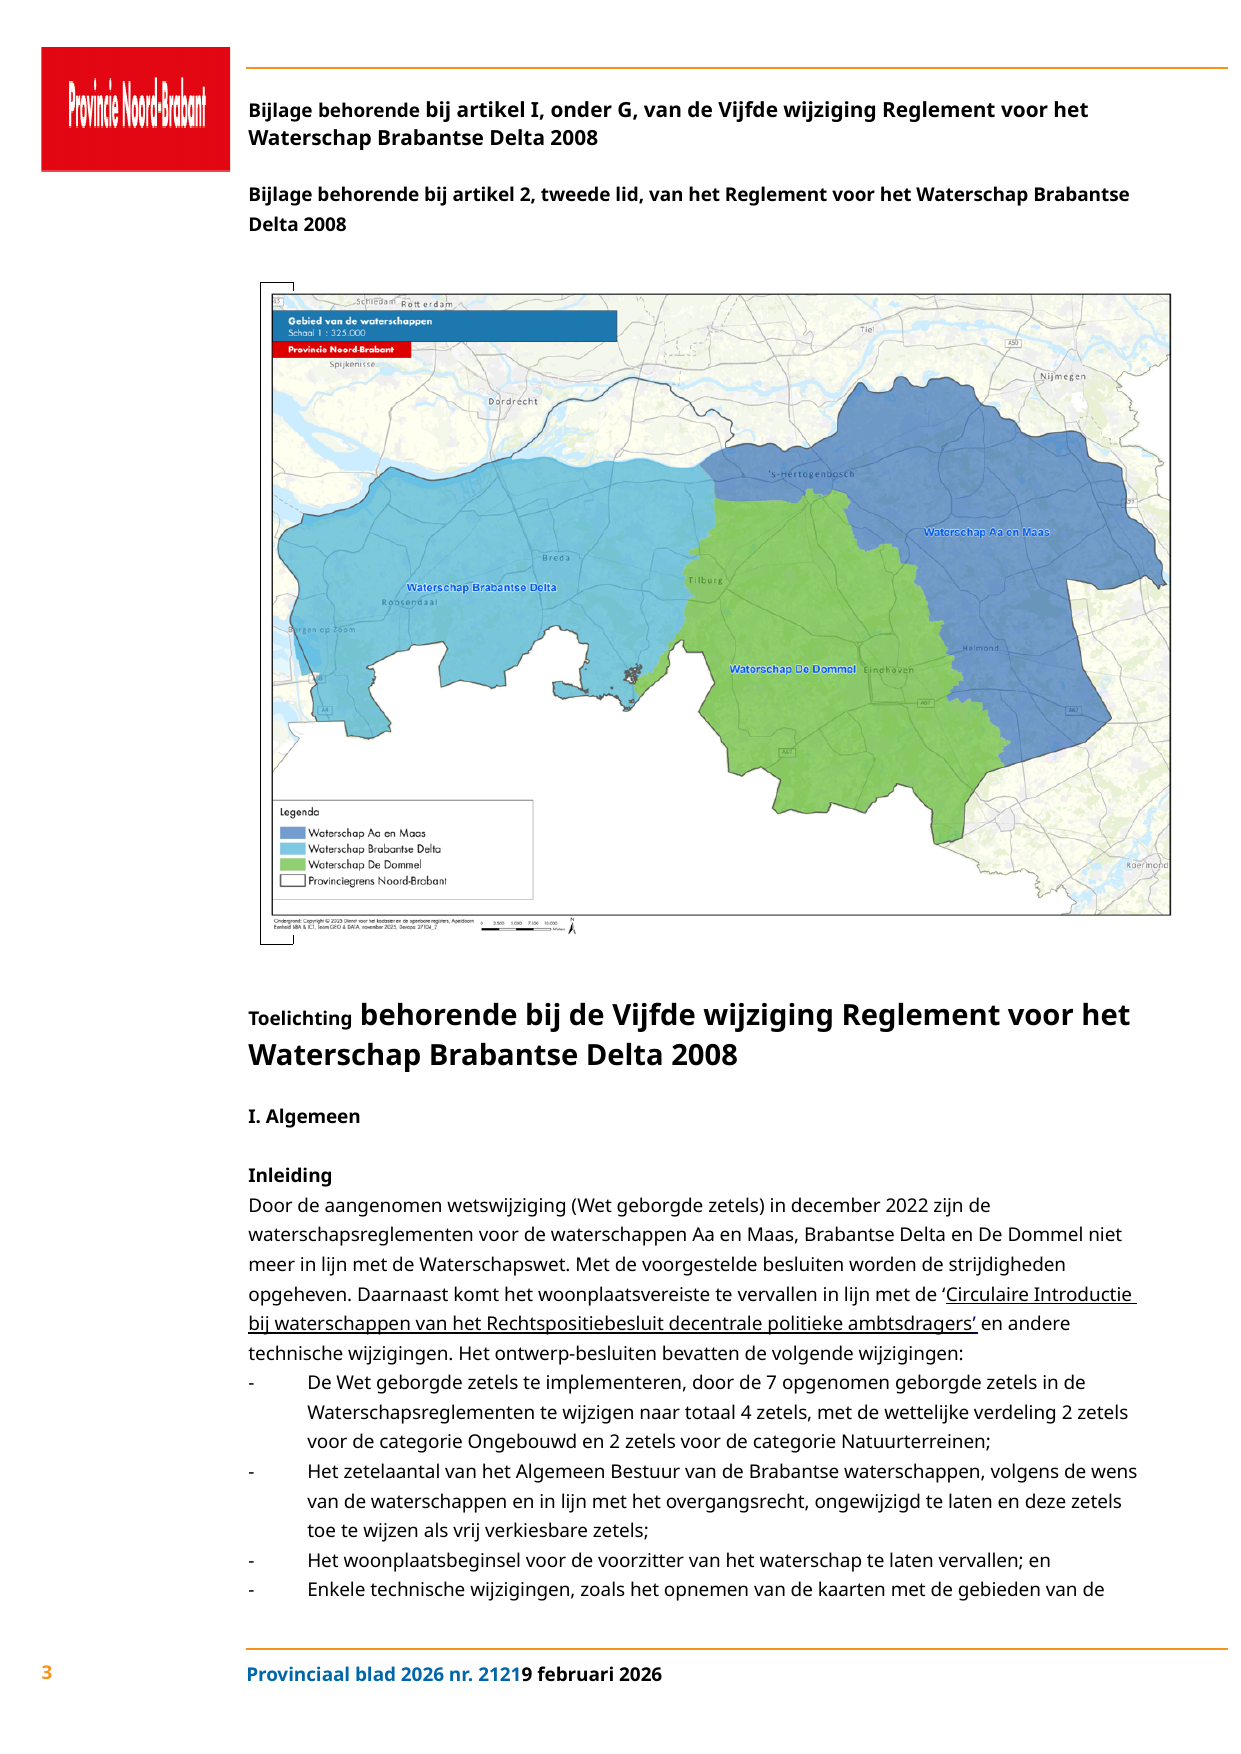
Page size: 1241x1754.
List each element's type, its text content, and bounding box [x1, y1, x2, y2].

picture [41, 47, 231, 172]
text Door de aangenomen wetswijziging (Wet geborgde zetels) in december 2022 zijn de waterschapsreglementen voor de waterschappen Aa en Maas, Brabantse Delta en De Dommel niet meer in lijn met de Waterschapswet. Met de voorgestelde besluiten worden de strijdigheden opgeheven. Daarnaast komt het woonplaatsvereiste te vervallen in lijn met de ‘Circulaire Introductie bij waterschappen van het Rechtspositiebesluit decentrale politieke ambtsdragers’ en andere technische wijzigingen. Het ontwerp-besluiten bevatten de volgende wijzigingen: [248, 1192, 1152, 1366]
text Bijlage behorende bij artikel I, onder G, van de Vijfde wijziging Reglement voor het Waterschap Brabantse Delta 2008 [248, 95, 1152, 152]
list Het zetelaantal van het Algemeen Bestuur van de Brabantse waterschappen, volgens de wens van de waterschappen en in lijn met het overgangsrecht, ongewijzigd te laten en deze zetels toe te wijzen als vrij verkiesbare zetels; [248, 1458, 1152, 1543]
picture [268, 291, 1173, 935]
list De Wet geborgde zetels te implementeren, door de 7 opgenomen geborgde zetels in de Waterschapsreglementen te wijzigen naar totaal 4 zetels, met de wettelijke verdeling 2 zetels voor de categorie Ongebouwd en 2 zetels voor de categorie Natuurterreinen; [248, 1369, 1152, 1454]
list Het woonplaatsbeginsel voor de voorzitter van het waterschap te laten vervallen; en [248, 1547, 1152, 1573]
text Bijlage behorende bij artikel 2, tweede lid, van het Reglement voor het Waterschap Brabantse Delta 2008 [248, 181, 1152, 237]
text Toelichting behorende bij de Vijfde wijziging Reglement voor het Waterschap Brabantse Delta 2008 [248, 995, 1152, 1074]
list Enkele technische wijzigingen, zoals het opnemen van de kaarten met de gebieden van de [248, 1577, 1152, 1602]
text I. Algemeen [248, 1103, 1152, 1129]
text Inleiding [248, 1162, 1152, 1188]
